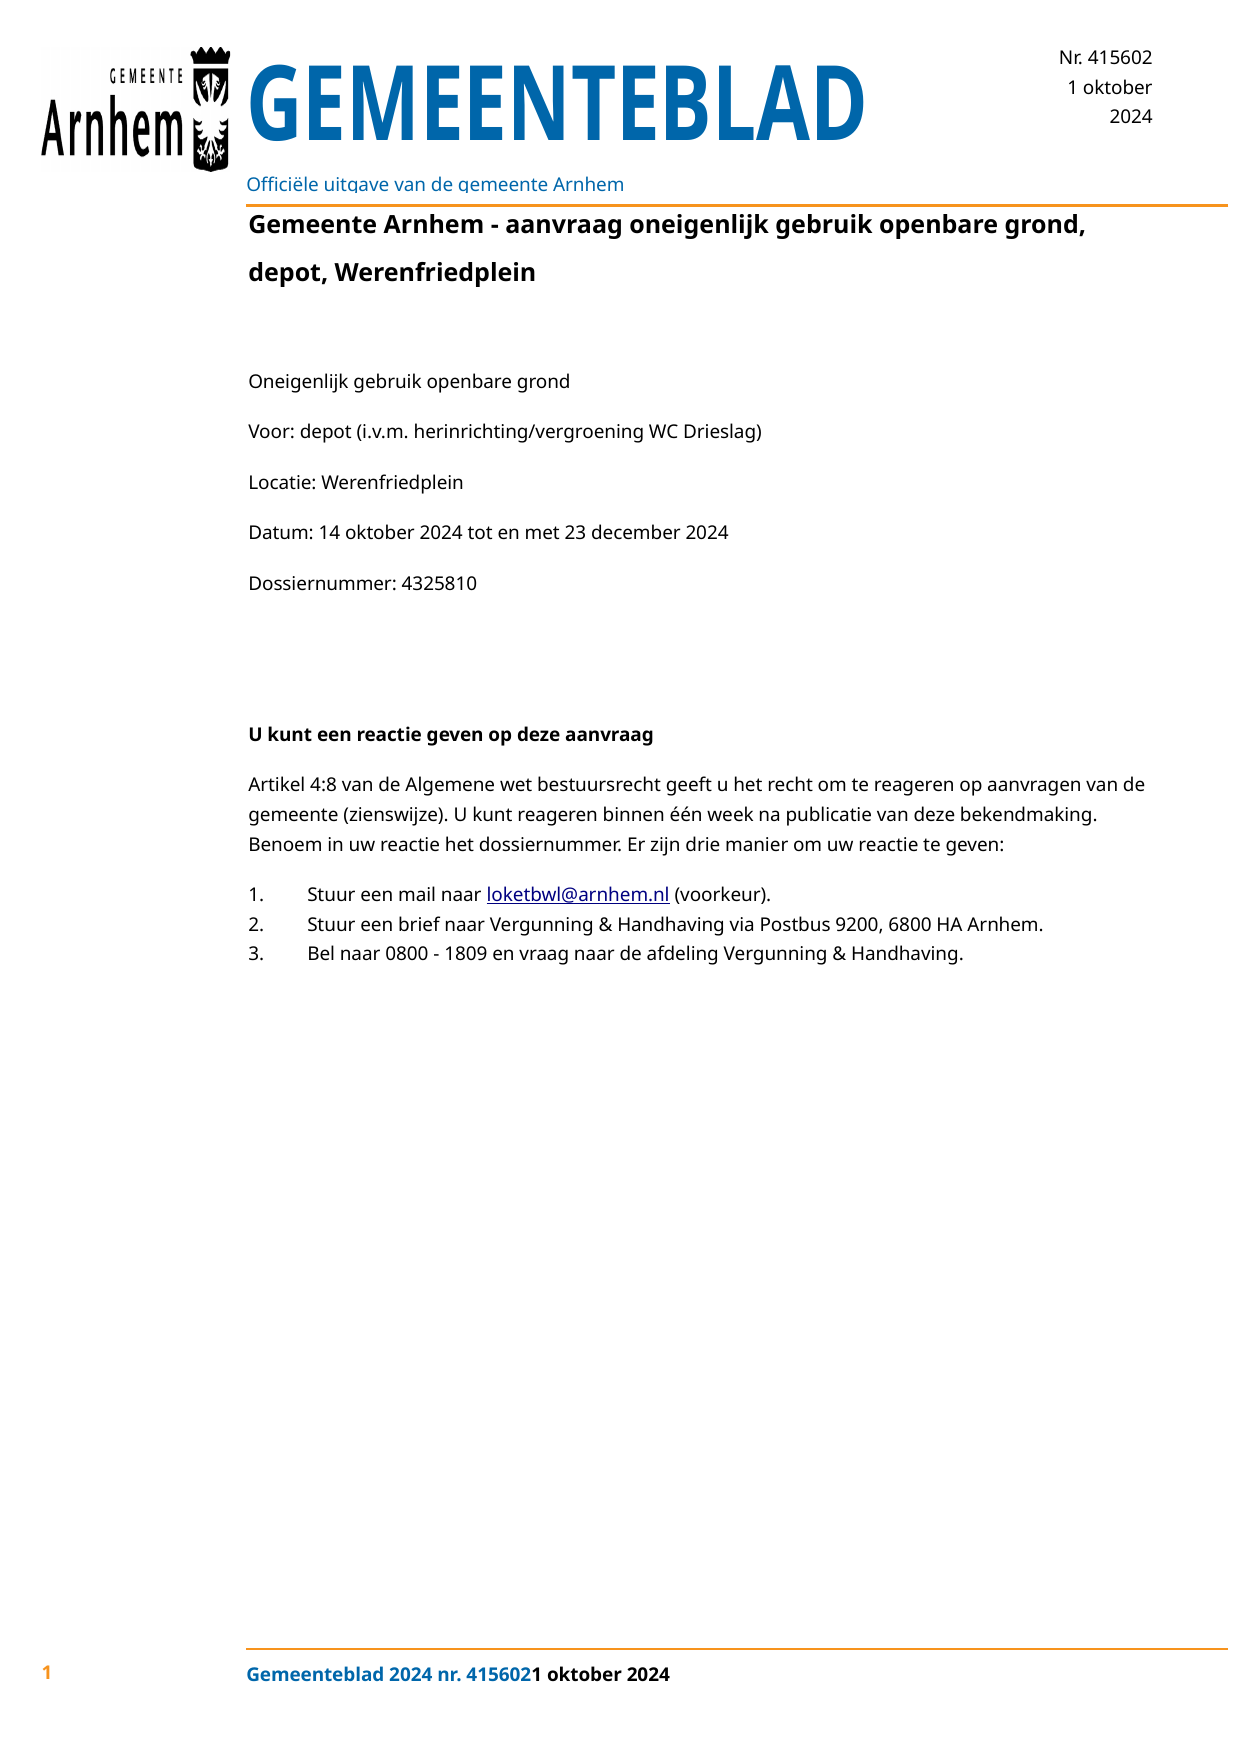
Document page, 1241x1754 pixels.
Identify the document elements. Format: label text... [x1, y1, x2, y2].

picture [41, 47, 231, 172]
text Datum: 14 oktober 2024 tot en met 23 december 2024 [248, 519, 1152, 545]
list Stuur een brief naar Vergunning & Handhaving via Postbus 9200, 6800 HA Arnhem. [248, 911, 1152, 937]
text Dossiernummer: 4325810 [248, 570, 1152, 596]
text U kunt een reactie geven op deze aanvraag [248, 721, 1152, 747]
text Voor: depot (i.v.m. herinrichting/vergroening WC Drieslag) [248, 419, 1152, 444]
text Oneigenlijk gebruik openbare grond [248, 368, 1152, 394]
list Bel naar 0800 - 1809 en vraag naar de afdeling Vergunning & Handhaving. [248, 940, 1152, 966]
text Artikel 4:8 van de Algemene wet bestuursrecht geeft u het recht om te reageren op aanvragen van de gemeente (zienswijze). U kunt reageren binnen één week na publicatie van deze bekendmaking. Benoem in uw reactie het dossiernummer. Er zijn drie manier om uw reactie te geven: [248, 772, 1152, 857]
text Locatie: Werenfriedplein [248, 469, 1152, 495]
text Gemeente Arnhem - aanvraag oneigenlijk gebruik openbare grond, depot, Werenfriedplein [248, 207, 1152, 288]
list Stuur een mail naar loketbwl@arnhem.nl (voorkeur). [248, 881, 1152, 907]
